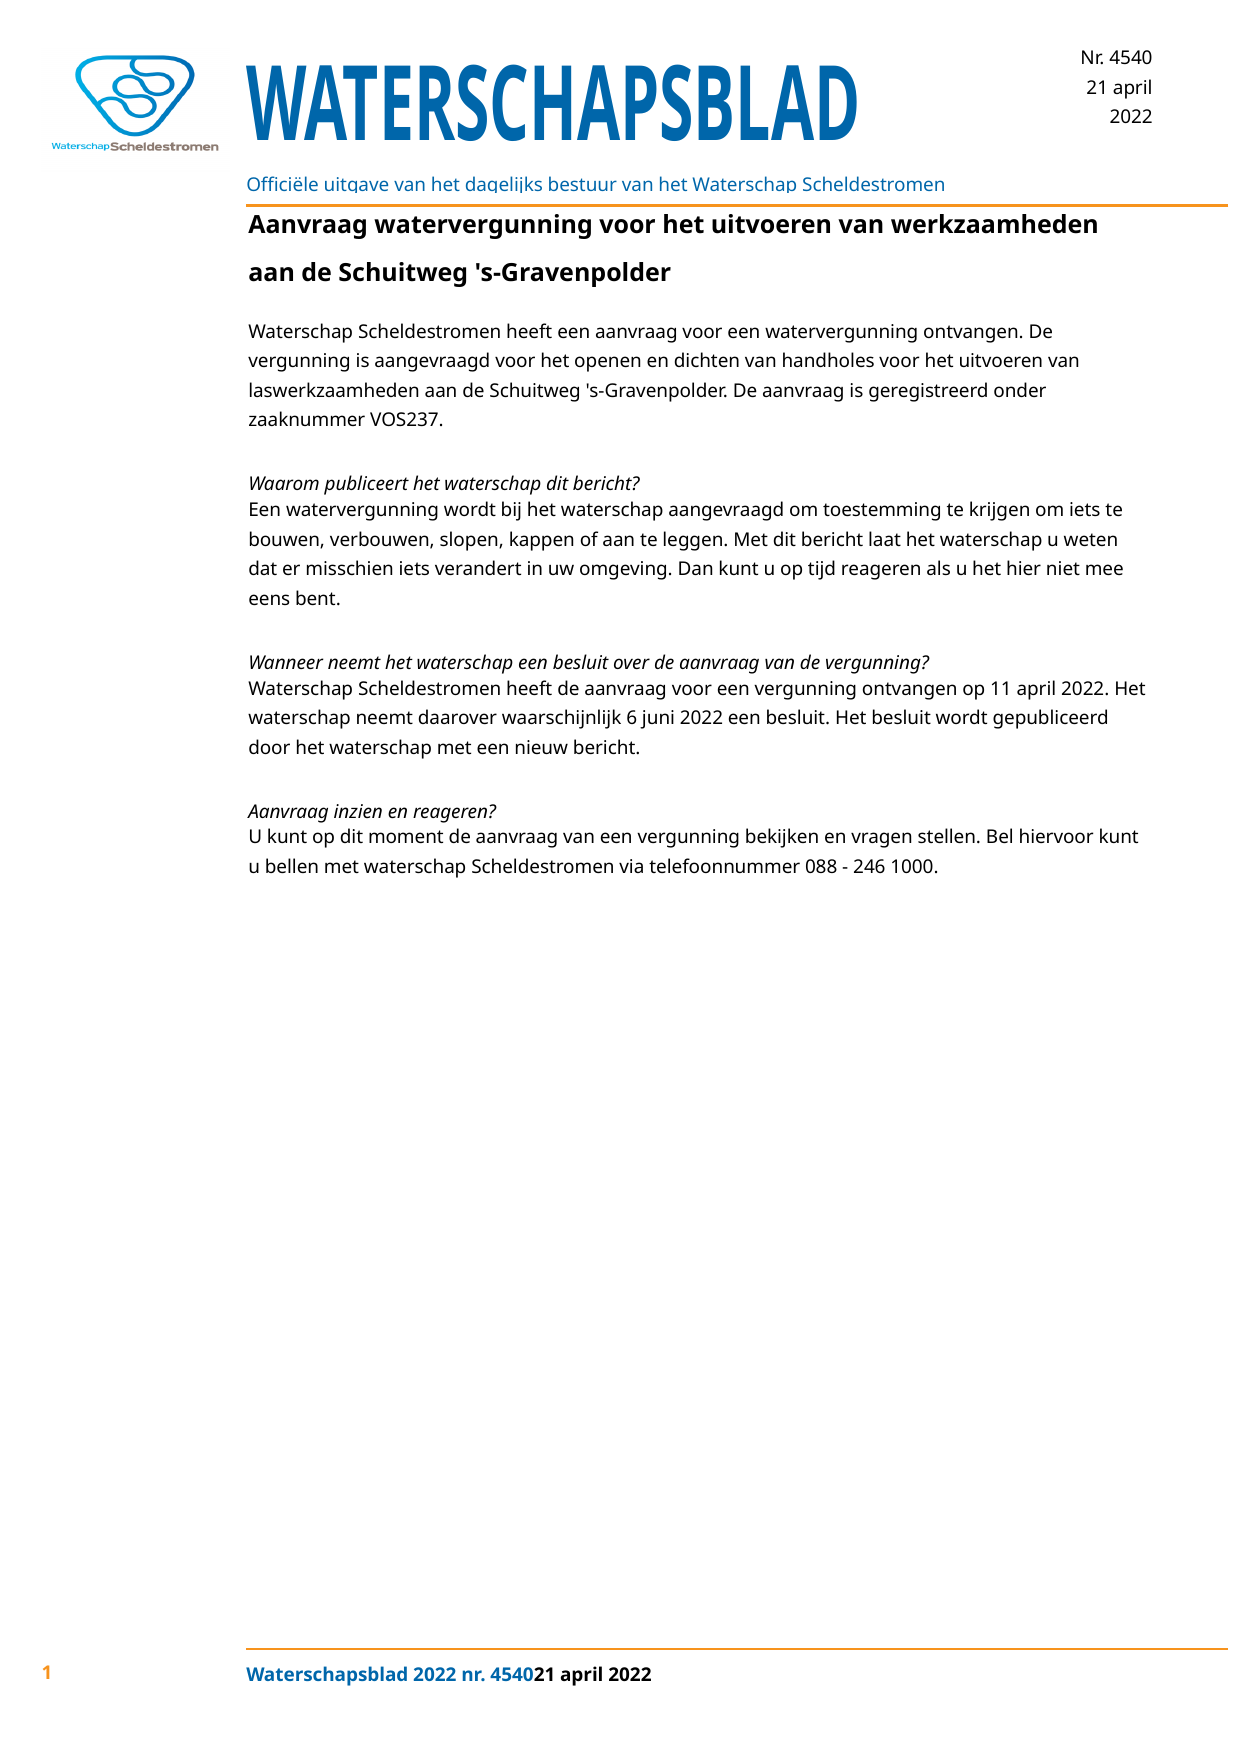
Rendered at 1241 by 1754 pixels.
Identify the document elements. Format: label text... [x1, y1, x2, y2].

text Aanvraag inzien en reageren? [248, 798, 1152, 824]
text U kunt op dit moment de aanvraag van een vergunning bekijken en vragen stellen. Bel hiervoor kunt u bellen met waterschap Scheldestromen via telefoonnummer 088 - 246 1000. [248, 824, 1152, 879]
text Wanneer neemt het waterschap een besluit over de aanvraag van de vergunning? [248, 649, 1152, 675]
text Waterschap Scheldestromen heeft een aanvraag voor een watervergunning ontvangen. De vergunning is aangevraagd voor het openen en dichten van handholes voor het uitvoeren van laswerkzaamheden aan de Schuitweg 's-Gravenpolder. De aanvraag is geregistreerd onder zaaknummer VOS237. [248, 318, 1152, 432]
text Waarom publiceert het waterschap dit bericht? [248, 471, 1152, 496]
picture [41, 47, 231, 172]
text Aanvraag watervergunning voor het uitvoeren van werkzaamheden aan de Schuitweg 's-Gravenpolder [248, 207, 1152, 288]
text Een watervergunning wordt bij het waterschap aangevraagd om toestemming te krijgen om iets te bouwen, verbouwen, slopen, kappen of aan te leggen. Met dit bericht laat het waterschap u weten dat er misschien iets verandert in uw omgeving. Dan kunt u op tijd reageren als u het hier niet mee eens bent. [248, 496, 1152, 611]
text Waterschap Scheldestromen heeft de aanvraag voor een vergunning ontvangen op 11 april 2022. Het waterschap neemt daarover waarschijnlijk 6 juni 2022 een besluit. Het besluit wordt gepubliceerd door het waterschap met een nieuw bericht. [248, 675, 1152, 760]
